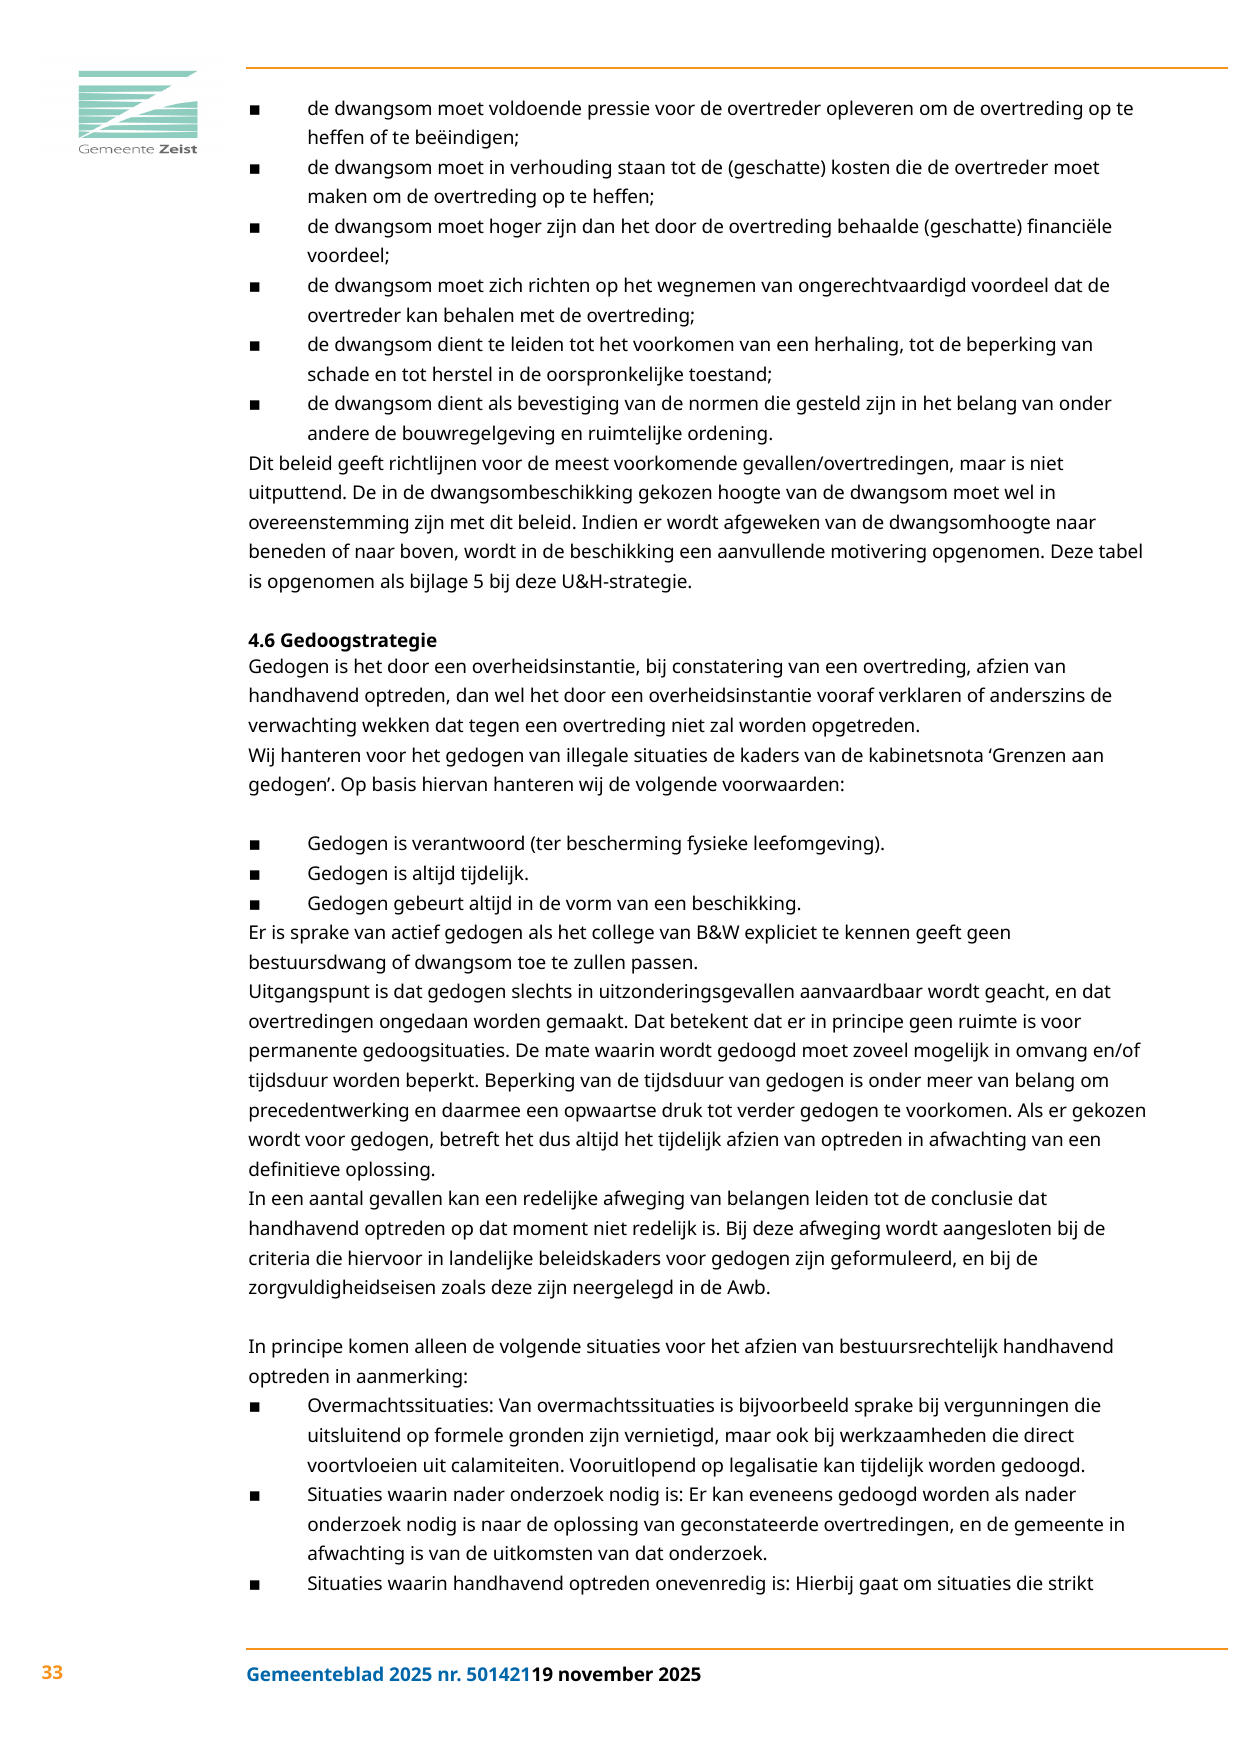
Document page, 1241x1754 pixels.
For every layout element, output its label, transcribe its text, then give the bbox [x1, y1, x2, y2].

list de dwangsom moet zich richten op het wegnemen van ongerechtvaardigd voordeel dat de overtreder kan behalen met de overtreding; [248, 272, 1152, 328]
list Overmachtssituaties: Van overmachtssituaties is bijvoorbeeld sprake bij vergunningen die uitsluitend op formele gronden zijn vernietigd, maar ook bij werkzaamheden die direct voortvloeien uit calamiteiten. Vooruitlopend op legalisatie kan tijdelijk worden gedoogd. [248, 1393, 1152, 1477]
list Gedogen is verantwoord (ter bescherming fysieke leefomgeving). [248, 831, 1152, 856]
text 4.6 Gedoogstrategie [248, 627, 1152, 653]
list de dwangsom dient als bevestiging van de normen die gesteld zijn in het belang van onder andere de bouwregelgeving en ruimtelijke ordening. [248, 391, 1152, 446]
text Uitgangspunt is dat gedogen slechts in uitzonderingsgevallen aanvaardbaar wordt geacht, en dat overtredingen ongedaan worden gemaakt. Dat betekent dat er in principe geen ruimte is voor permanente gedoogsituaties. De mate waarin wordt gedoogd moet zoveel mogelijk in omvang en/of tijdsduur worden beperkt. Beperking van de tijdsduur van gedogen is onder meer van belang om precedentwerking en daarmee een opwaartse druk tot verder gedogen te voorkomen. Als er gekozen wordt voor gedogen, betreft het dus altijd het tijdelijk afzien van optreden in afwachting van een definitieve oplossing. [248, 978, 1152, 1182]
text Gedogen is het door een overheidsinstantie, bij constatering van een overtreding, afzien van handhavend optreden, dan wel het door een overheidsinstantie vooraf verklaren of anderszins de verwachting wekken dat tegen een overtreding niet zal worden opgetreden. [248, 653, 1152, 738]
text Dit beleid geeft richtlijnen voor de meest voorkomende gevallen/overtredingen, maar is niet uitputtend. De in de dwangsombeschikking gekozen hoogte van de dwangsom moet wel in overeenstemming zijn met dit beleid. Indien er wordt afgeweken van de dwangsomhoogte naar beneden of naar boven, wordt in de beschikking een aanvullende motivering opgenomen. Deze tabel is opgenomen als bijlage 5 bij deze U&H-strategie. [248, 450, 1152, 594]
list Situaties waarin nader onderzoek nodig is: Er kan eveneens gedoogd worden als nader onderzoek nodig is naar de oplossing van geconstateerde overtredingen, en de gemeente in afwachting is van de uitkomsten van dat onderzoek. [248, 1481, 1152, 1566]
list de dwangsom dient te leiden tot het voorkomen van een herhaling, tot de beperking van schade en tot herstel in de oorspronkelijke toestand; [248, 331, 1152, 387]
list Gedogen gebeurt altijd in de vorm van een beschikking. [248, 890, 1152, 915]
list Situaties waarin handhavend optreden onevenredig is: Hierbij gaat om situaties die strikt [248, 1570, 1152, 1596]
text Wij hanteren voor het gedogen van illegale situaties de kaders van de kabinetsnota ‘Grenzen aan gedogen’. Op basis hiervan hanteren wij de volgende voorwaarden: [248, 742, 1152, 797]
picture [41, 47, 231, 172]
list Gedogen is altijd tijdelijk. [248, 860, 1152, 886]
list de dwangsom moet in verhouding staan tot de (geschatte) kosten die de overtreder moet maken om de overtreding op te heffen; [248, 154, 1152, 209]
list de dwangsom moet hoger zijn dan het door de overtreding behaalde (geschatte) financiële voordeel; [248, 213, 1152, 268]
text In principe komen alleen de volgende situaties voor het afzien van bestuursrechtelijk handhavend optreden in aanmerking: [248, 1333, 1152, 1389]
list de dwangsom moet voldoende pressie voor de overtreder opleveren om de overtreding op te heffen of te beëindigen; [248, 95, 1152, 150]
text Er is sprake van actief gedogen als het college van B&W expliciet te kennen geeft geen bestuursdwang of dwangsom toe te zullen passen. [248, 919, 1152, 974]
text In een aantal gevallen kan een redelijke afweging van belangen leiden tot de conclusie dat handhavend optreden op dat moment niet redelijk is. Bij deze afweging wordt aangesloten bij de criteria die hiervoor in landelijke beleidskaders voor gedogen zijn geformuleerd, en bij de zorgvuldigheidseisen zoals deze zijn neergelegd in de Awb. [248, 1186, 1152, 1300]
